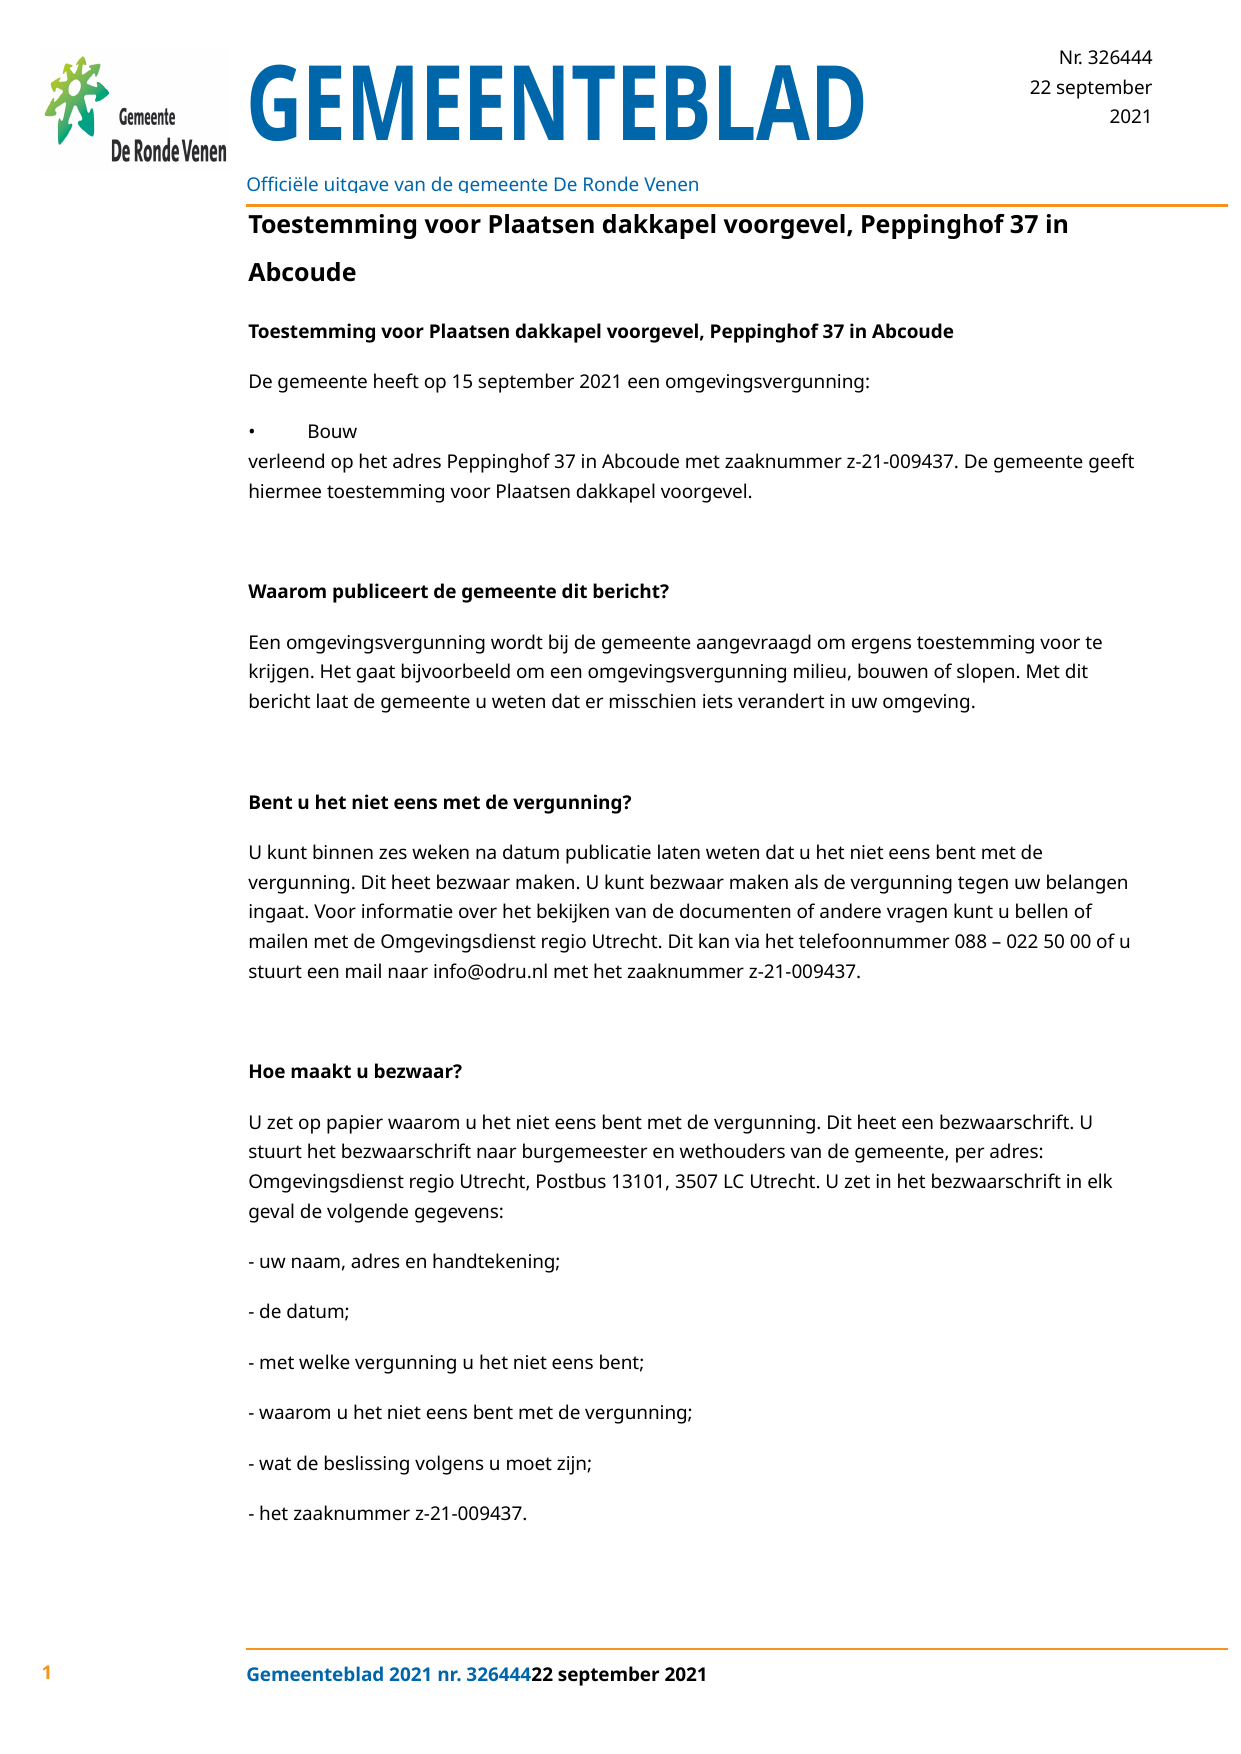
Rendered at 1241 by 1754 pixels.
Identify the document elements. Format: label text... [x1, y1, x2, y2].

text - waarom u het niet eens bent met de vergunning; [248, 1399, 1152, 1425]
text Toestemming voor Plaatsen dakkapel voorgevel, Peppinghof 37 in Abcoude [248, 318, 1152, 344]
text - met welke vergunning u het niet eens bent; [248, 1349, 1152, 1375]
text De gemeente heeft op 15 september 2021 een omgevingsvergunning: [248, 368, 1152, 394]
text Een omgevingsvergunning wordt bij de gemeente aangevraagd om ergens toestemming voor te krijgen. Het gaat bijvoorbeeld om een omgevingsvergunning milieu, bouwen of slopen. Met dit bericht laat de gemeente u weten dat er misschien iets verandert in uw omgeving. [248, 629, 1152, 714]
text - de datum; [248, 1299, 1152, 1324]
text - het zaaknummer z-21-009437. [248, 1500, 1152, 1526]
text - uw naam, adres en handtekening; [248, 1248, 1152, 1274]
text - wat de beslissing volgens u moet zijn; [248, 1450, 1152, 1476]
text Waarom publiceert de gemeente dit bericht? [248, 579, 1152, 604]
text Hoe maakt u bezwaar? [248, 1059, 1152, 1084]
text U zet op papier waarom u het niet eens bent met de vergunning. Dit heet een bezwaarschrift. U stuurt het bezwaarschrift naar burgemeester en wethouders van de gemeente, per adres: Omgevingsdienst regio Utrecht, Postbus 13101, 3507 LC Utrecht. U zet in het bezwaarschrift in elk geval de volgende gegevens: [248, 1109, 1152, 1224]
picture [41, 47, 231, 172]
text U kunt binnen zes weken na datum publicatie laten weten dat u het niet eens bent met de vergunning. Dit heet bezwaar maken. U kunt bezwaar maken als de vergunning tegen uw belangen ingaat. Voor informatie over het bekijken van de documenten of andere vragen kunt u bellen of mailen met de Omgevingsdienst regio Utrecht. Dit kan via het telefoonnummer 088 – 022 50 00 of u stuurt een mail naar info@odru.nl met het zaaknummer z-21-009437. [248, 839, 1152, 984]
list Bouw [248, 419, 1152, 444]
text Bent u het niet eens met de vergunning? [248, 789, 1152, 815]
text verleend op het adres Peppinghof 37 in Abcoude met zaaknummer z-21-009437. De gemeente geeft hiermee toestemming voor Plaatsen dakkapel voorgevel. [248, 448, 1152, 504]
text Toestemming voor Plaatsen dakkapel voorgevel, Peppinghof 37 in Abcoude [248, 207, 1152, 288]
